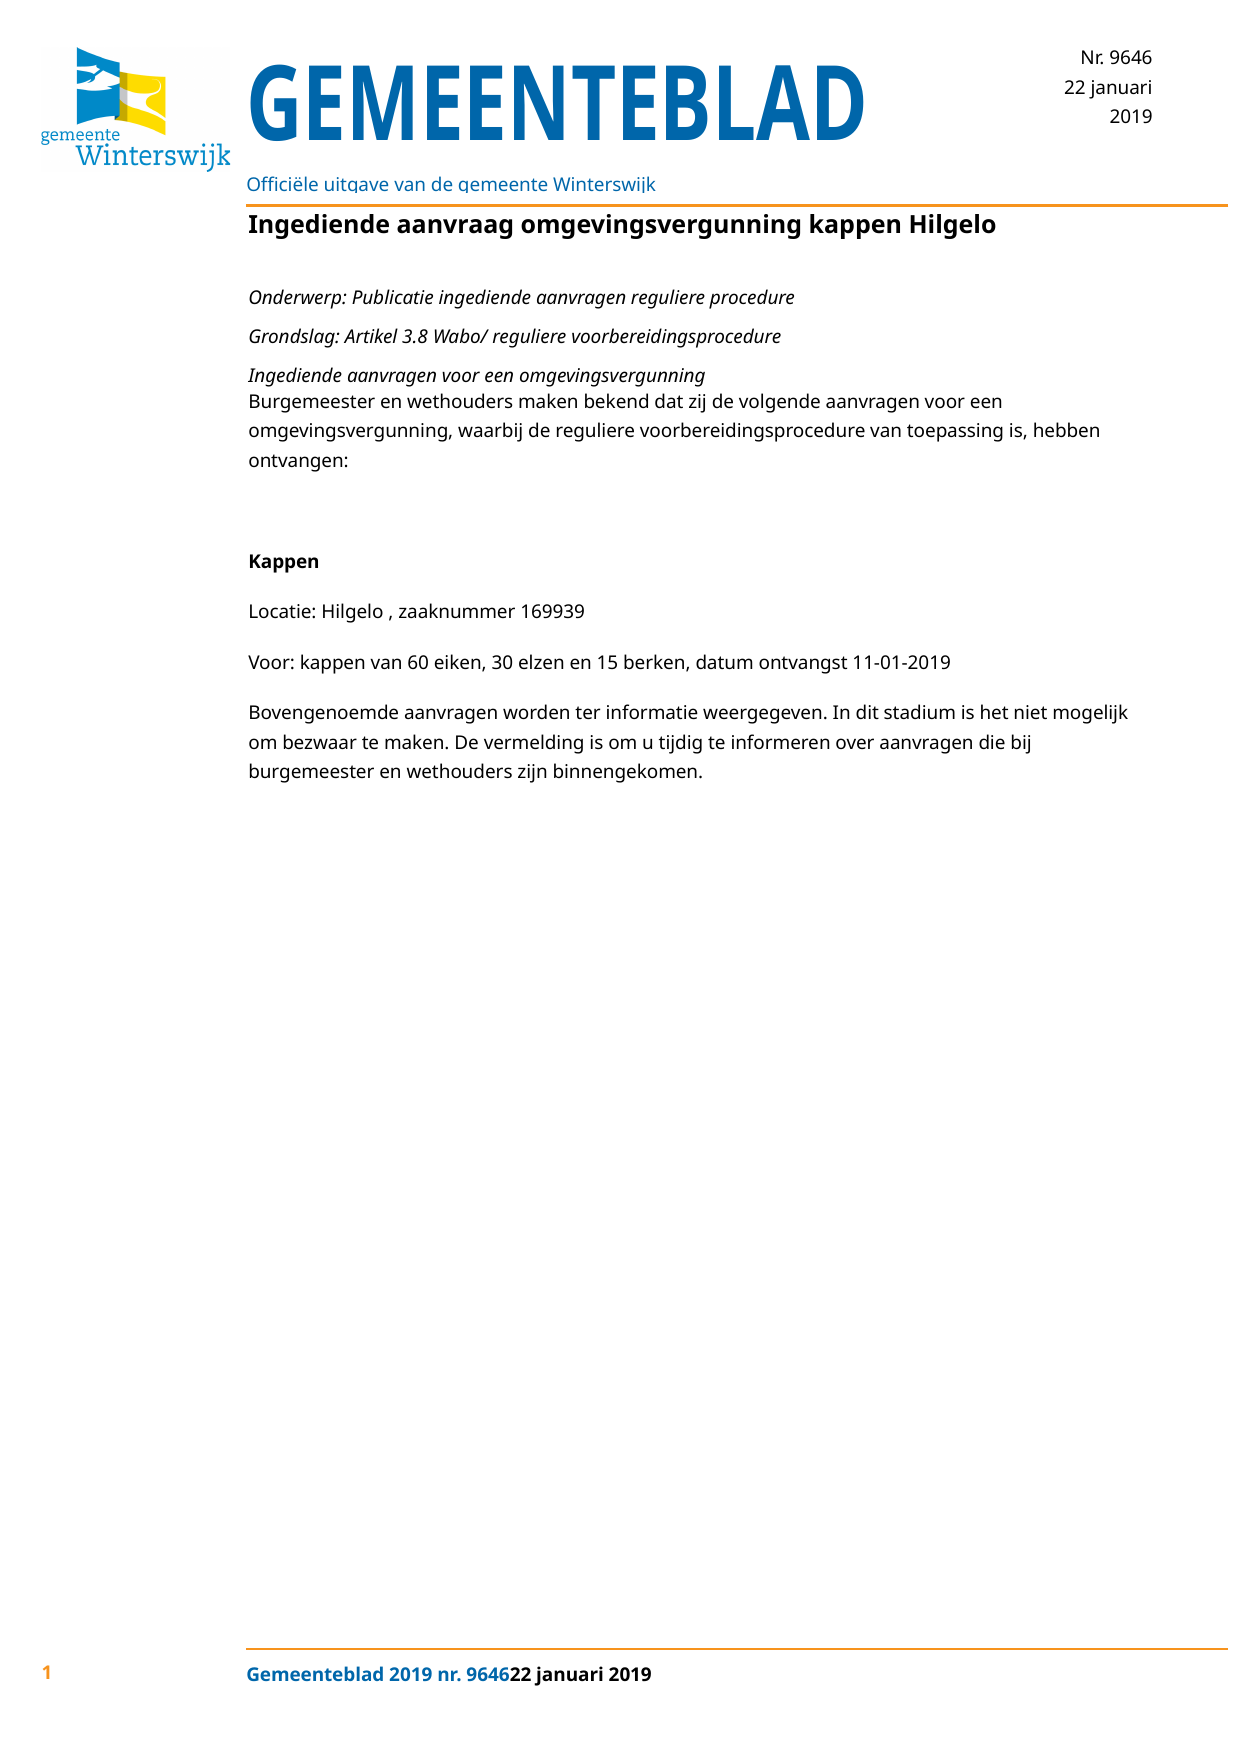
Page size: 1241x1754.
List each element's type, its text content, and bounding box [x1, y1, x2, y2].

text Kappen [248, 548, 1152, 574]
text Voor: kappen van 60 eiken, 30 elzen en 15 berken, datum ontvangst 11-01-2019 [248, 649, 1152, 675]
text Grondslag: Artikel 3.8 Wabo/ reguliere voorbereidingsprocedure [248, 323, 1152, 349]
text Onderwerp: Publicatie ingediende aanvragen reguliere procedure [248, 284, 1152, 309]
text Ingediende aanvraag omgevingsvergunning kappen Hilgelo [248, 207, 1152, 241]
picture [225, 153, 231, 162]
picture [41, 47, 231, 172]
text Locatie: Hilgelo , zaaknummer 169939 [248, 598, 1152, 624]
text Burgemeester en wethouders maken bekend dat zij de volgende aanvragen voor een omgevingsvergunning, waarbij de reguliere voorbereidingsprocedure van toepassing is, hebben ontvangen: [248, 388, 1152, 473]
text Bovengenoemde aanvragen worden ter informatie weergegeven. In dit stadium is het niet mogelijk om bezwaar te maken. De vermelding is om u tijdig te informeren over aanvragen die bij burgemeester en wethouders zijn binnengekomen. [248, 699, 1152, 784]
text Ingediende aanvragen voor een omgevingsvergunning [248, 362, 1152, 388]
